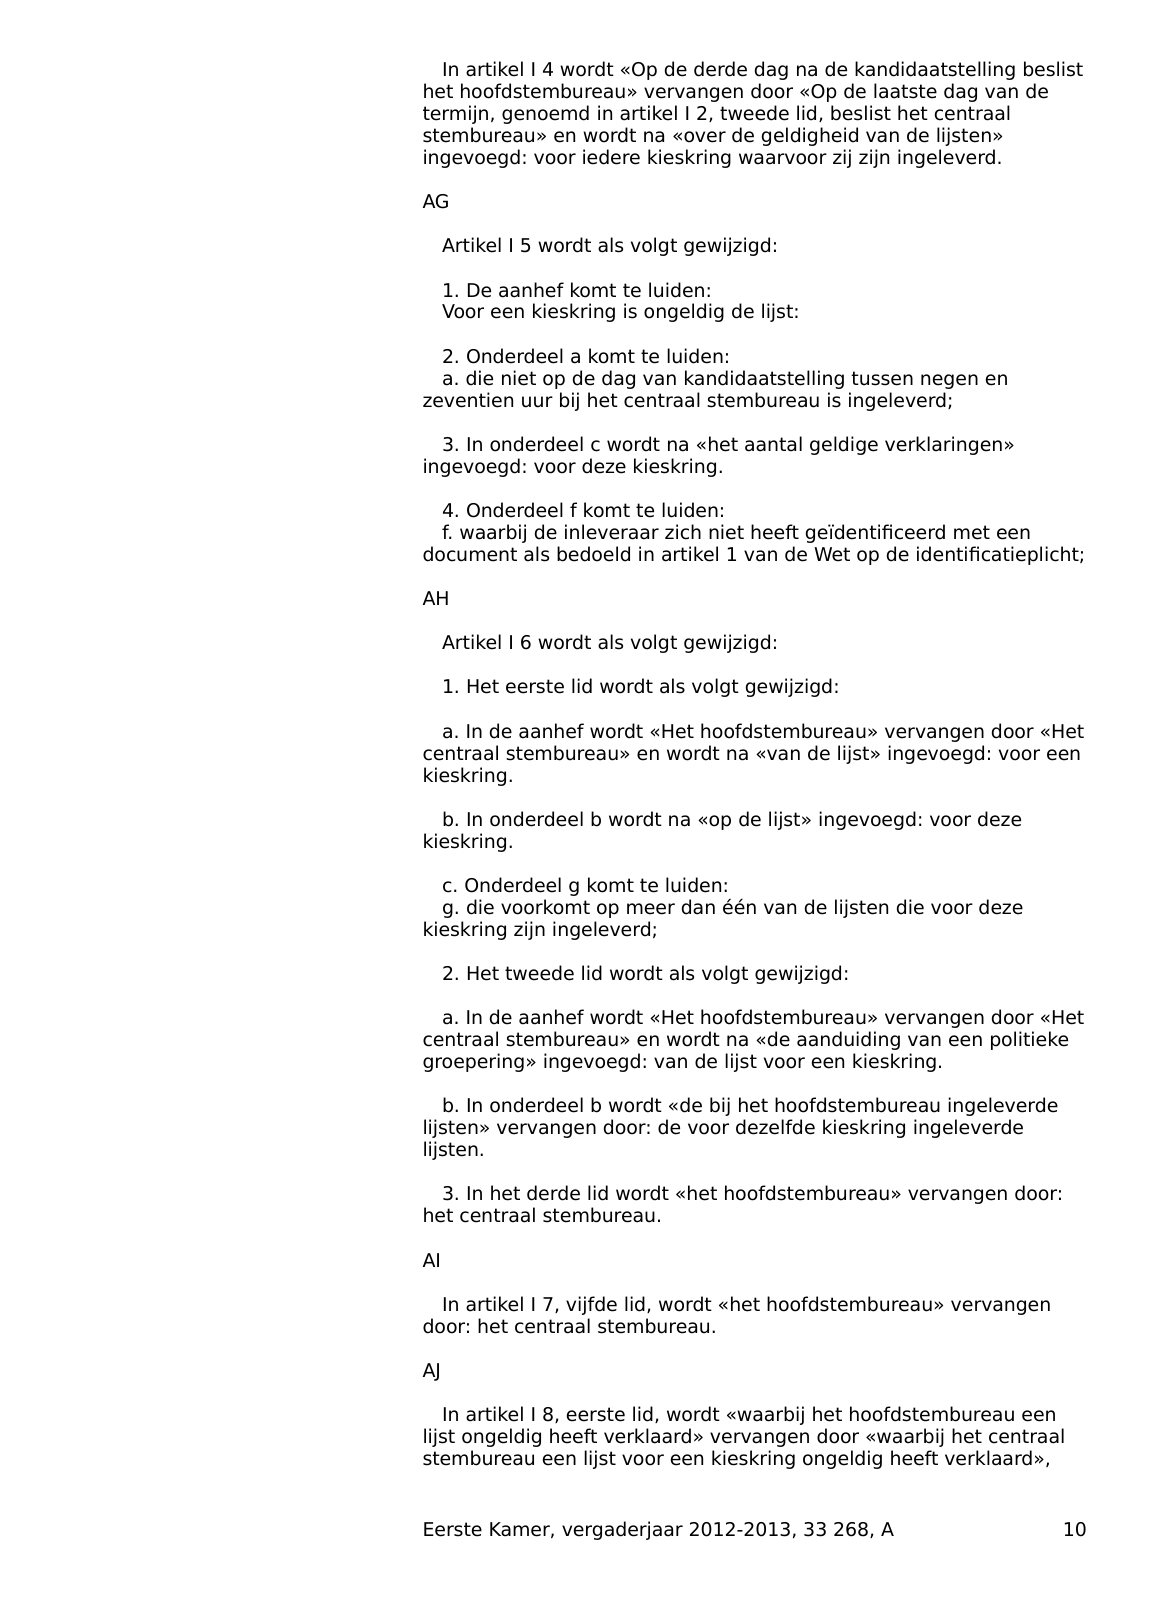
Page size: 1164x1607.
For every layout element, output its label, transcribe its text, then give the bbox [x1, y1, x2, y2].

text 4. Onderdeel f komt te luiden: [422, 500, 1087, 522]
text b. In onderdeel b wordt «de bij het hoofdstembureau ingeleverde lijsten» vervangen door: de voor dezelfde kieskring ingeleverde lijsten. [422, 1095, 1087, 1161]
text In artikel I 7, vijfde lid, wordt «het hoofdstembureau» vervangen door: het centraal stembureau. [422, 1294, 1087, 1338]
text AH [422, 588, 1087, 610]
text AJ [422, 1360, 1087, 1382]
text g. die voorkomt op meer dan één van de lijsten die voor deze kieskring zijn ingeleverd; [422, 897, 1087, 941]
text 2. Onderdeel a komt te luiden: [422, 346, 1087, 368]
text Artikel I 5 wordt als volgt gewijzigd: [422, 235, 1087, 257]
text 3. In onderdeel c wordt na «het aantal geldige verklaringen» ingevoegd: voor deze kieskring. [422, 434, 1087, 478]
text 2. Het tweede lid wordt als volgt gewijzigd: [422, 963, 1087, 985]
text b. In onderdeel b wordt na «op de lijst» ingevoegd: voor deze kieskring. [422, 809, 1087, 853]
text a. In de aanhef wordt «Het hoofdstembureau» vervangen door «Het centraal stembureau» en wordt na «de aanduiding van een politieke groepering» ingevoegd: van de lijst voor een kieskring. [422, 1007, 1087, 1073]
text c. Onderdeel g komt te luiden: [422, 875, 1087, 897]
text In artikel I 8, eerste lid, wordt «waarbij het hoofdstembureau een lijst ongeldig heeft verklaard» vervangen door «waarbij het centraal stembureau een lijst voor een kieskring ongeldig heeft verklaard», [422, 1404, 1087, 1470]
text Artikel I 6 wordt als volgt gewijzigd: [422, 632, 1087, 654]
text f. waarbij de inleveraar zich niet heeft geïdentificeerd met een document als bedoeld in artikel 1 van de Wet op de identificatieplicht; [422, 522, 1087, 566]
text 3. In het derde lid wordt «het hoofdstembureau» vervangen door: het centraal stembureau. [422, 1183, 1087, 1227]
text AG [422, 191, 1087, 213]
text a. die niet op de dag van kandidaatstelling tussen negen en zeventien uur bij het centraal stembureau is ingeleverd; [422, 368, 1087, 412]
text Voor een kieskring is ongeldig de lijst: [422, 301, 1087, 323]
text AI [422, 1249, 1087, 1271]
text a. In de aanhef wordt «Het hoofdstembureau» vervangen door «Het centraal stembureau» en wordt na «van de lijst» ingevoegd: voor een kieskring. [422, 721, 1087, 786]
text 1. De aanhef komt te luiden: [422, 279, 1087, 301]
text 1. Het eerste lid wordt als volgt gewijzigd: [422, 676, 1087, 698]
text In artikel I 4 wordt «Op de derde dag na de kandidaatstelling beslist het hoofdstembureau» vervangen door «Op de laatste dag van de termijn, genoemd in artikel I 2, tweede lid, beslist het centraal stembureau» en wordt na «over de geldigheid van de lijsten» ingevoegd: voor iedere kieskring waarvoor zij zijn ingeleverd. [422, 59, 1087, 169]
